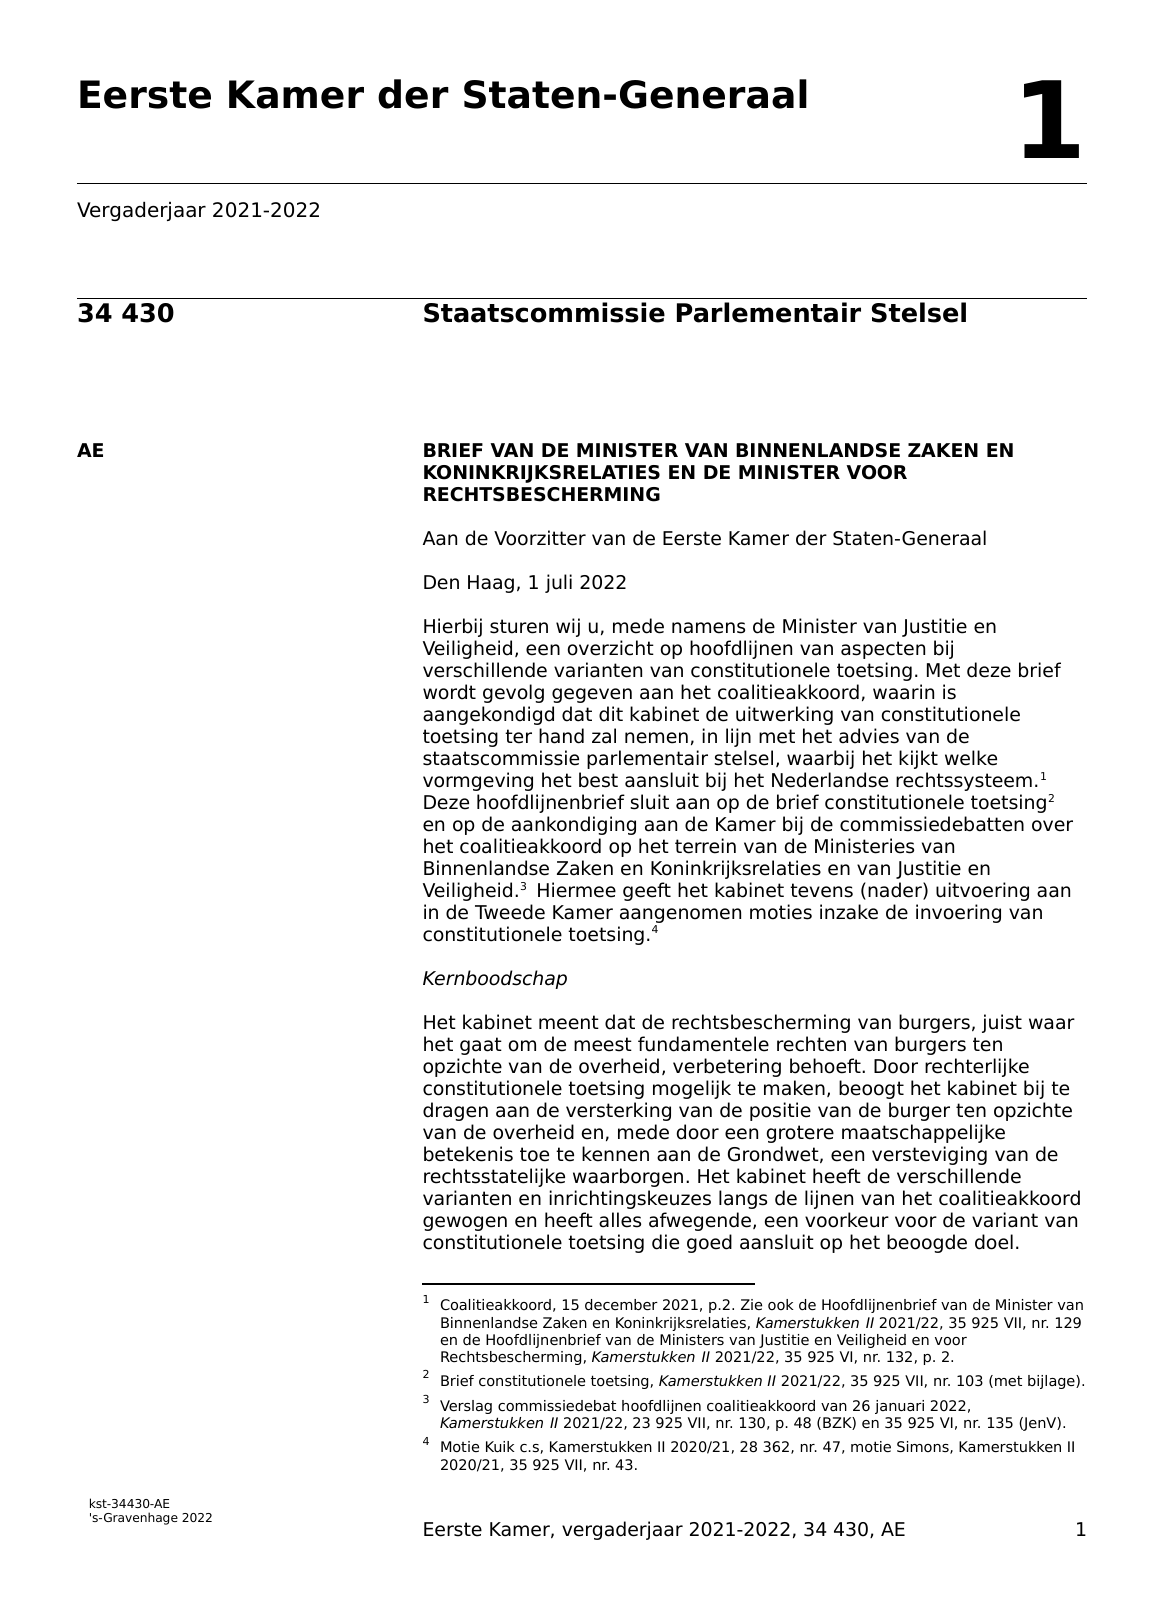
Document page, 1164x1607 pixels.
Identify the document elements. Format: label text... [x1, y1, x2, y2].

text Den Haag, 1 juli 2022 [422, 572, 1087, 594]
text 's-Gravenhage 2022 [88, 1511, 323, 1525]
text Aan de Voorzitter van de Eerste Kamer der Staten-Generaal [422, 528, 1087, 550]
text Coalitieakkoord, 15 december 2021, p.2. Zie ook de Hoofdlijnenbrief van de Minister van Binnenlandse Zaken en Koninkrijksrelaties, Kamerstukken II 2021/22, 35 925 VII, nr. 129 en de Hoofdlijnenbrief van de Ministers van Justitie en Veiligheid en voor Rechtsbescherming, Kamerstukken II 2021/22, 35 925 VI, nr. 132, p. 2. [422, 1293, 1087, 1366]
table_header 1 [886, 59, 1087, 183]
table_header Eerste Kamer der Staten-Generaal [77, 59, 886, 183]
subtitle Kernboodschap [422, 968, 1087, 990]
subtitle AE BRIEF VAN DE MINISTER VAN BINNENLANDSE ZAKEN EN KONINKRIJKSRELATIES EN DE MINISTER VOOR RECHTSBESCHERMING [77, 440, 1087, 506]
text kst-34430-AE [88, 1497, 323, 1511]
table_cell Vergaderjaar 2021-2022 [77, 184, 1087, 298]
text Het kabinet meent dat de rechtsbescherming van burgers, juist waar het gaat om de meest fundamentele rechten van burgers ten opzichte van de overheid, verbetering behoeft. Door rechterlijke constitutionele toetsing mogelijk te maken, beoogt het kabinet bij te dragen aan de versterking van de positie van de burger ten opzichte van de overheid en, mede door een grotere maatschappelijke betekenis toe te kennen aan de Grondwet, een versteviging van de rechtsstatelijke waarborgen. Het kabinet heeft de verschillende varianten en inrichtingskeuzes langs de lijnen van het coalitieakkoord gewogen en heeft alles afwegende, een voorkeur voor de variant van constitutionele toetsing die goed aansluit op het beoogde doel. [422, 1012, 1087, 1254]
text Hierbij sturen wij u, mede namens de Minister van Justitie en Veiligheid, een overzicht op hoofdlijnen van aspecten bij verschillende varianten van constitutionele toetsing. Met deze brief wordt gevolg gegeven aan het coalitieakkoord, waarin is aangekondigd dat dit kabinet de uitwerking van constitutionele toetsing ter hand zal nemen, in lijn met het advies van de staatscommissie parlementair stelsel, waarbij het kijkt welke vormgeving het best aansluit bij het Nederlandse rechtssysteem. Deze hoofdlijnenbrief sluit aan op de brief constitutionele toetsing en op de aankondiging aan de Kamer bij de commissiedebatten over het coalitieakkoord op het terrein van de Ministeries van Binnenlandse Zaken en Koninkrijksrelaties en van Justitie en Veiligheid. Hiermee geeft het kabinet tevens (nader) uitvoering aan in de Tweede Kamer aangenomen moties inzake de invoering van constitutionele toetsing. [422, 616, 1087, 946]
text Brief constitutionele toetsing, Kamerstukken II 2021/22, 35 925 VII, nr. 103 (met bijlage). [422, 1368, 1087, 1391]
text Motie Kuik c.s, Kamerstukken II 2020/21, 28 362, nr. 47, motie Simons, Kamerstukken II 2020/21, 35 925 VII, nr. 43. [422, 1435, 1087, 1474]
subtitle 34 430 Staatscommissie Parlementair Stelsel [77, 299, 1087, 329]
text Verslag commissiedebat hoofdlijnen coalitieakkoord van 26 januari 2022, Kamerstukken II 2021/22, 23 925 VII, nr. 130, p. 48 (BZK) en 35 925 VI, nr. 135 (JenV). [422, 1393, 1087, 1432]
